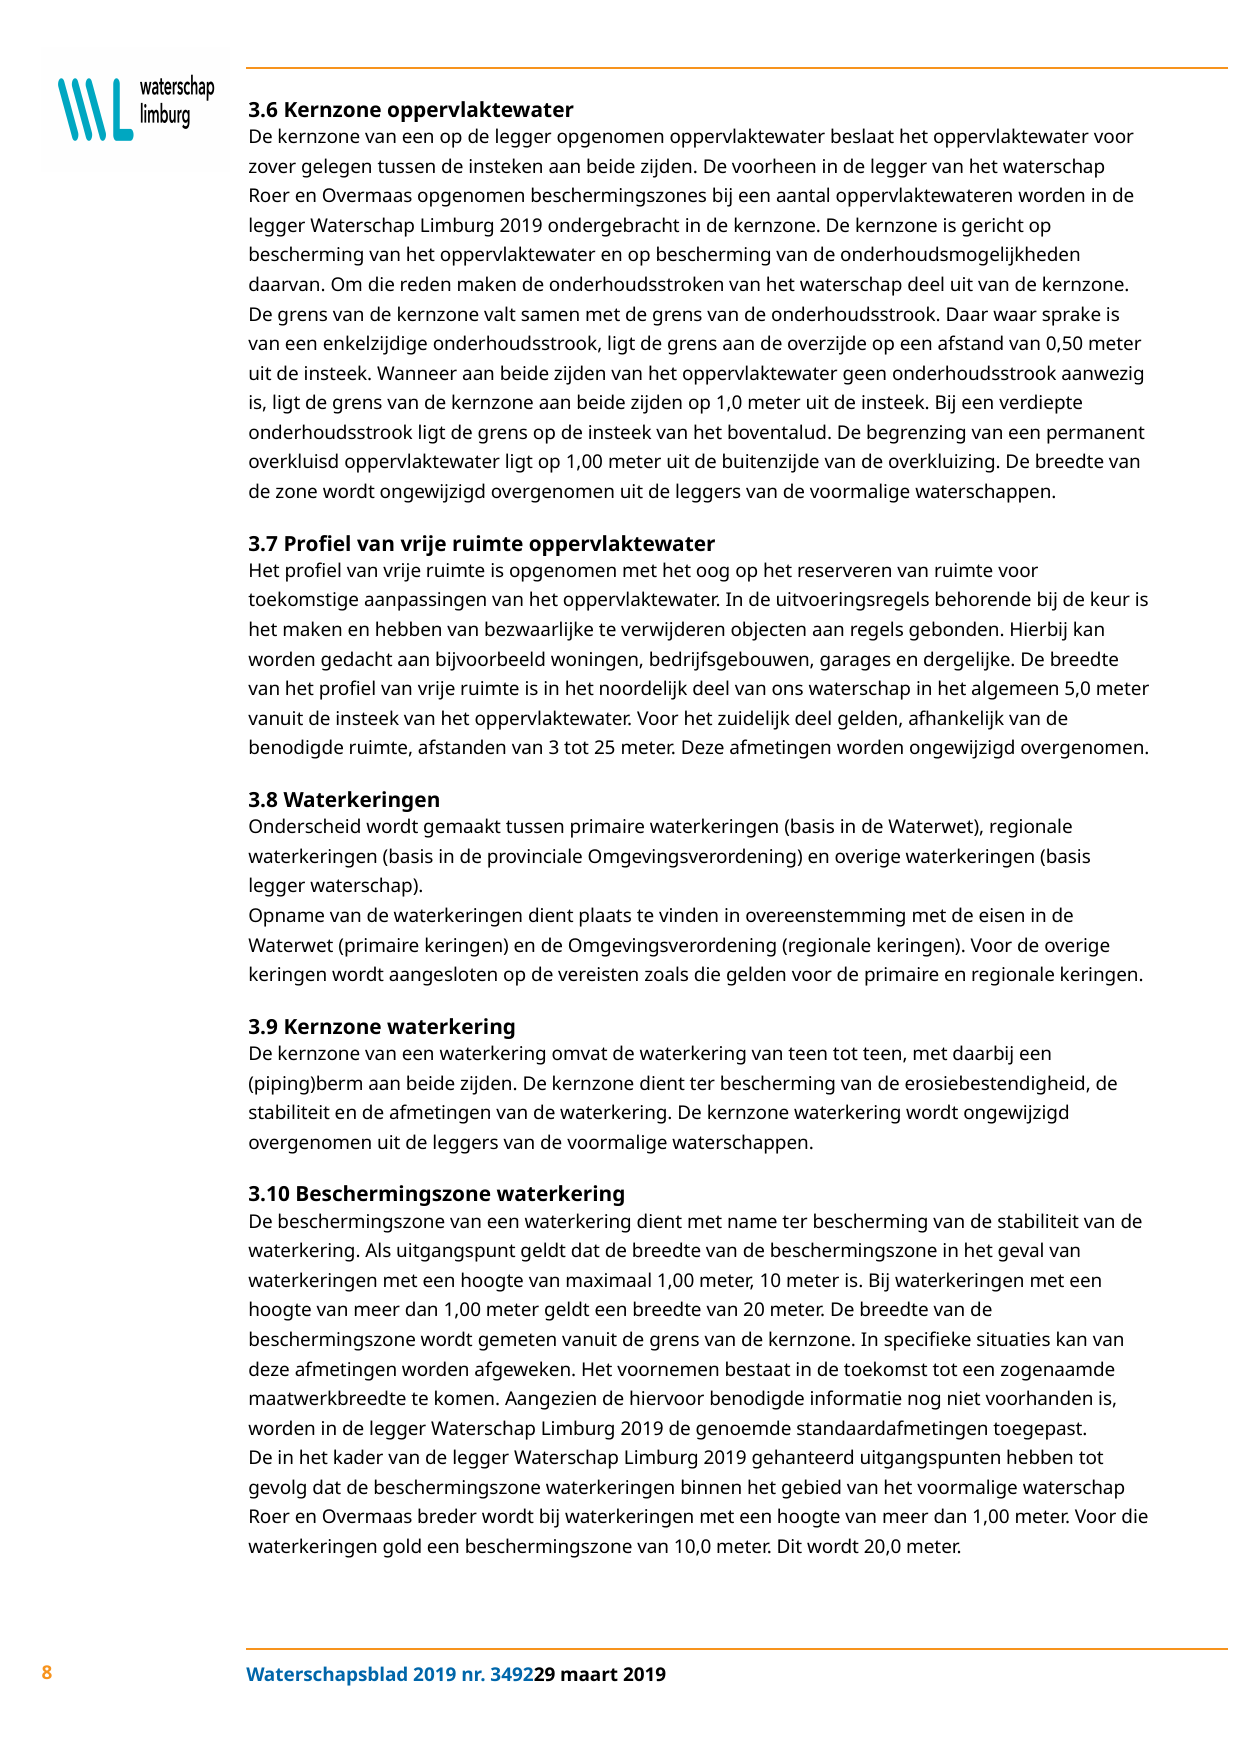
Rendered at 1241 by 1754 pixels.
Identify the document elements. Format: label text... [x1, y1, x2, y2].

picture [41, 47, 231, 172]
text Onderscheid wordt gemaakt tussen primaire waterkeringen (basis in de Waterwet), regionale waterkeringen (basis in de provinciale Omgevingsverordening) en overige waterkeringen (basis legger waterschap). [248, 813, 1152, 898]
text 3.10 Beschermingszone waterkering [248, 1179, 1152, 1208]
text 3.6 Kernzone oppervlaktewater [248, 95, 1152, 123]
text Opname van de waterkeringen dient plaats te vinden in overeenstemming met de eisen in de Waterwet (primaire keringen) en de Omgevingsverordening (regionale keringen). Voor de overige keringen wordt aangesloten op de vereisten zoals die gelden voor de primaire en regionale keringen. [248, 902, 1152, 987]
text De in het kader van de legger Waterschap Limburg 2019 gehanteerd uitgangspunten hebben tot gevolg dat de beschermingszone waterkeringen binnen het gebied van het voormalige waterschap Roer en Overmaas breder wordt bij waterkeringen met een hoogte van meer dan 1,00 meter. Voor die waterkeringen gold een beschermingszone van 10,0 meter. Dit wordt 20,0 meter. [248, 1444, 1152, 1559]
text De kernzone van een waterkering omvat de waterkering van teen tot teen, met daarbij een (piping)berm aan beide zijden. De kernzone dient ter bescherming van de erosiebestendigheid, de stabiliteit en de afmetingen van de waterkering. De kernzone waterkering wordt ongewijzigd overgenomen uit de leggers van de voormalige waterschappen. [248, 1040, 1152, 1155]
text De beschermingszone van een waterkering dient met name ter bescherming van de stabiliteit van de waterkering. Als uitgangspunt geldt dat de breedte van de beschermingszone in het geval van waterkeringen met een hoogte van maximaal 1,00 meter, 10 meter is. Bij waterkeringen met een hoogte van meer dan 1,00 meter geldt een breedte van 20 meter. De breedte van de beschermingszone wordt gemeten vanuit de grens van de kernzone. In specifieke situaties kan van deze afmetingen worden afgeweken. Het voornemen bestaat in de toekomst tot een zogenaamde maatwerkbreedte te komen. Aangezien de hiervoor benodigde informatie nog niet voorhanden is, worden in de legger Waterschap Limburg 2019 de genoemde standaardafmetingen toegepast. [248, 1208, 1152, 1441]
text De kernzone van een op de legger opgenomen oppervlaktewater beslaat het oppervlaktewater voor zover gelegen tussen de insteken aan beide zijden. De voorheen in de legger van het waterschap Roer en Overmaas opgenomen beschermingszones bij een aantal oppervlaktewateren worden in de legger Waterschap Limburg 2019 ondergebracht in de kernzone. De kernzone is gericht op bescherming van het oppervlaktewater en op bescherming van de onderhoudsmogelijkheden daarvan. Om die reden maken de onderhoudsstroken van het waterschap deel uit van de kernzone. De grens van de kernzone valt samen met de grens van de onderhoudsstrook. Daar waar sprake is van een enkelzijdige onderhoudsstrook, ligt de grens aan de overzijde op een afstand van 0,50 meter uit de insteek. Wanneer aan beide zijden van het oppervlaktewater geen onderhoudsstrook aanwezig is, ligt de grens van de kernzone aan beide zijden op 1,0 meter uit de insteek. Bij een verdiepte onderhoudsstrook ligt de grens op de insteek van het boventalud. De begrenzing van een permanent overkluisd oppervlaktewater ligt op 1,00 meter uit de buitenzijde van de overkluizing. De breedte van de zone wordt ongewijzigd overgenomen uit de leggers van de voormalige waterschappen. [248, 123, 1152, 504]
text Het profiel van vrije ruimte is opgenomen met het oog op het reserveren van ruimte voor toekomstige aanpassingen van het oppervlaktewater. In de uitvoeringsregels behorende bij de keur is het maken en hebben van bezwaarlijke te verwijderen objecten aan regels gebonden. Hierbij kan worden gedacht aan bijvoorbeeld woningen, bedrijfsgebouwen, garages en dergelijke. De breedte van het profiel van vrije ruimte is in het noordelijk deel van ons waterschap in het algemeen 5,0 meter vanuit de insteek van het oppervlaktewater. Voor het zuidelijk deel gelden, afhankelijk van de benodigde ruimte, afstanden van 3 tot 25 meter. Deze afmetingen worden ongewijzigd overgenomen. [248, 557, 1152, 760]
text 3.8 Waterkeringen [248, 785, 1152, 813]
text 3.9 Kernzone waterkering [248, 1012, 1152, 1040]
text 3.7 Profiel van vrije ruimte oppervlaktewater [248, 529, 1152, 557]
